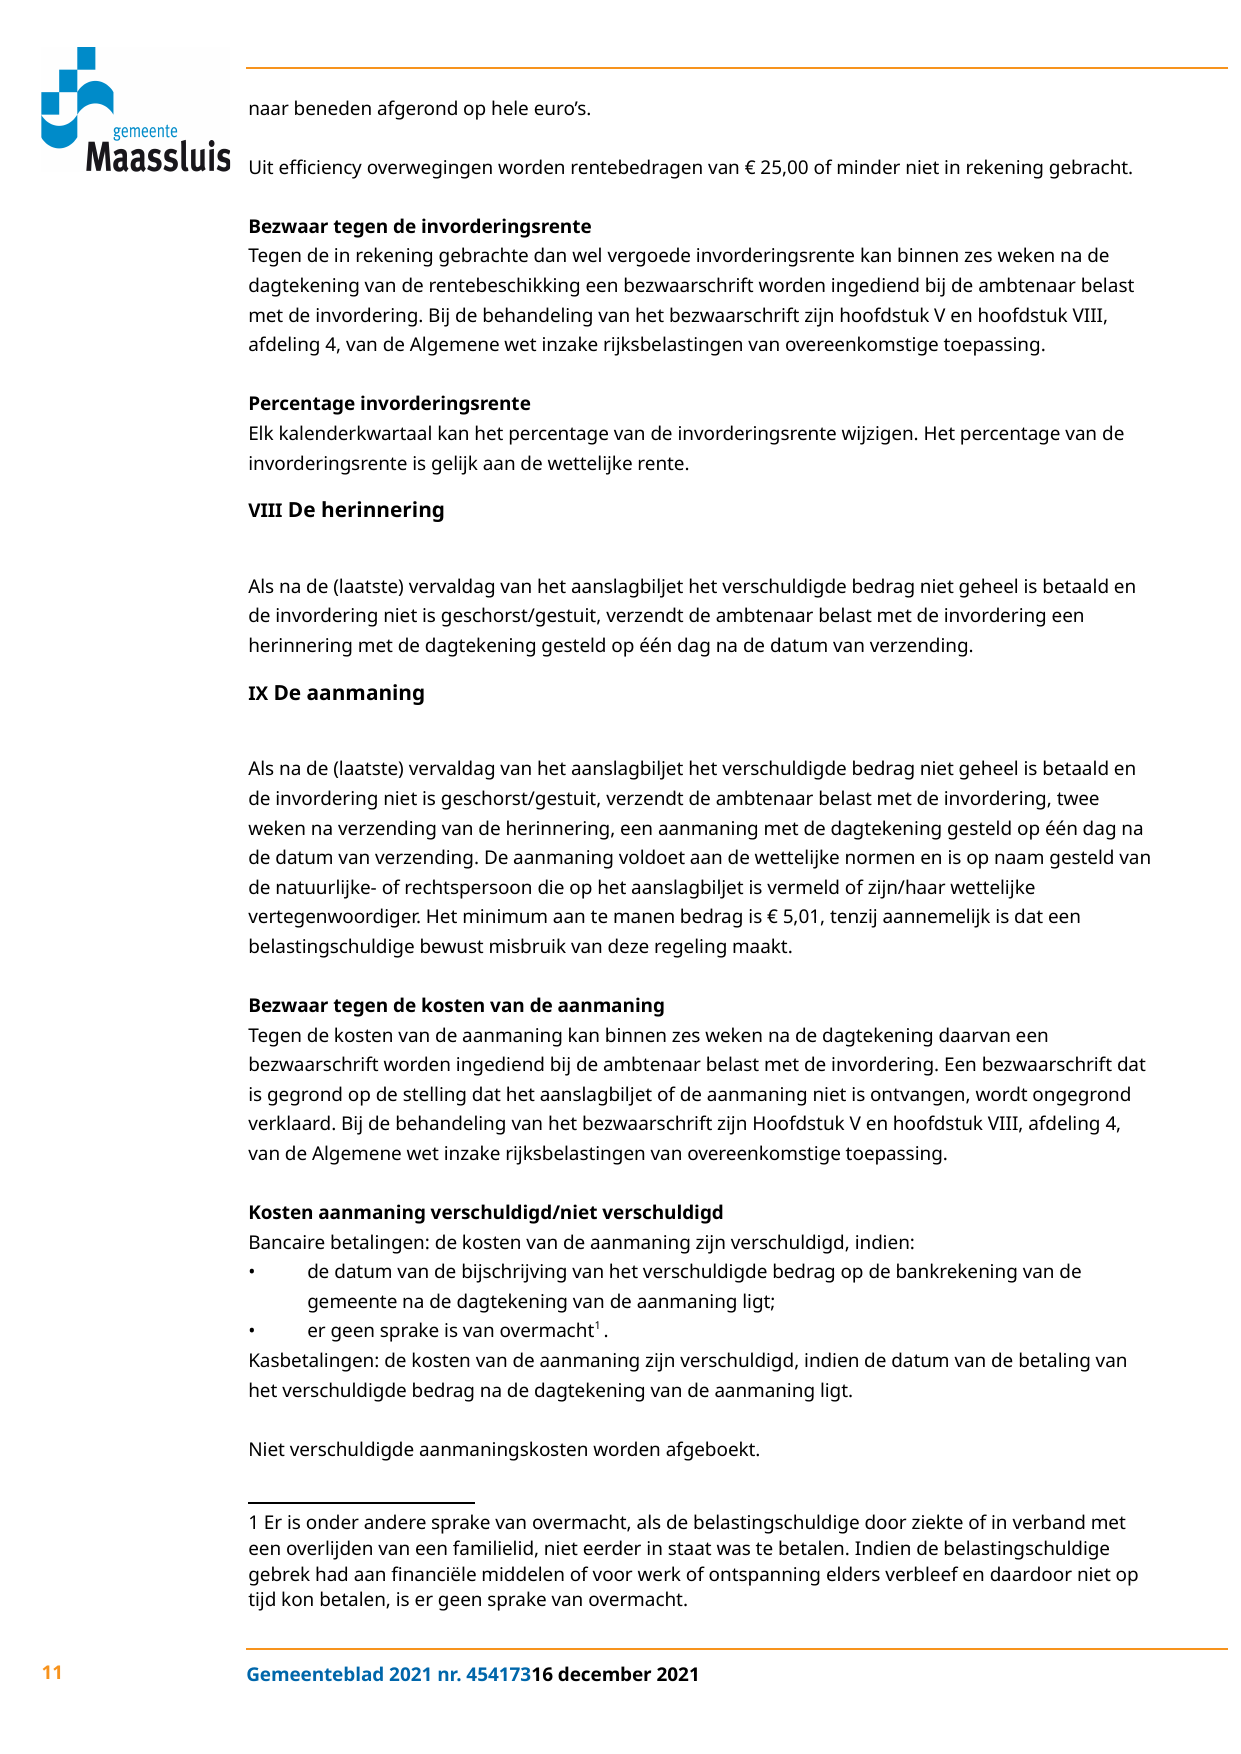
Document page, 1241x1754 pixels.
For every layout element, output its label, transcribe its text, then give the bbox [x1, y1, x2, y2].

list de datum van de bijschrijving van het verschuldigde bedrag op de bankrekening van de gemeente na de dagtekening van de aanmaning ligt; [248, 1258, 1152, 1314]
text Als na de (laatste) vervaldag van het aanslagbiljet het verschuldigde bedrag niet geheel is betaald en de invordering niet is geschorst/gestuit, verzendt de ambtenaar belast met de invordering een herinnering met de dagtekening gesteld op één dag na de datum van verzending. [248, 573, 1152, 658]
list er geen sprake is van overmacht. [248, 1318, 1152, 1343]
text Als na de (laatste) vervaldag van het aanslagbiljet het verschuldigde bedrag niet geheel is betaald en de invordering niet is geschorst/gestuit, verzendt de ambtenaar belast met de invordering, twee weken na verzending van de herinnering, een aanmaning met de dagtekening gesteld op één dag na de datum van verzending. De aanmaning voldoet aan de wettelijke normen en is op naam gesteld van de natuurlijke- of rechtspersoon die op het aanslagbiljet is vermeld of zijn/haar wettelijke vertegenwoordiger. Het minimum aan te manen bedrag is € 5,01, tenzij aannemelijk is dat een belastingschuldige bewust misbruik van deze regeling maakt. [248, 756, 1152, 959]
text Kasbetalingen: de kosten van de aanmaning zijn verschuldigd, indien de datum van de betaling van het verschuldigde bedrag na de dagtekening van de aanmaning ligt. [248, 1347, 1152, 1403]
text naar beneden afgerond op hele euro’s. [248, 95, 1152, 121]
text Uit efficiency overwegingen worden rentebedragen van € 25,00 of minder niet in rekening gebracht. [248, 154, 1152, 180]
text Bancaire betalingen: de kosten van de aanmaning zijn verschuldigd, indien: [248, 1229, 1152, 1255]
text Bezwaar tegen de kosten van de aanmaning [248, 992, 1152, 1018]
text Percentage invorderingsrente [248, 391, 1152, 416]
text Bezwaar tegen de invorderingsrente [248, 213, 1152, 239]
text Niet verschuldigde aanmaningskosten worden afgeboekt. [248, 1436, 1152, 1462]
text Elk kalenderkwartaal kan het percentage van de invorderingsrente wijzigen. Het percentage van de invorderingsrente is gelijk aan de wettelijke rente. [248, 420, 1152, 476]
text Tegen de kosten van de aanmaning kan binnen zes weken na de dagtekening daarvan een bezwaarschrift worden ingediend bij de ambtenaar belast met de invordering. Een bezwaarschrift dat is gegrond op de stelling dat het aanslagbiljet of de aanmaning niet is ontvangen, wordt ongegrond verklaard. Bij de behandeling van het bezwaarschrift zijn Hoofdstuk V en hoofdstuk VIII, afdeling 4, van de Algemene wet inzake rijksbelastingen van overeenkomstige toepassing. [248, 1022, 1152, 1166]
text VIII De herinnering [248, 495, 1152, 524]
text IX De aanmaning [248, 678, 1152, 706]
picture [41, 47, 231, 172]
text Kosten aanmaning verschuldigd/niet verschuldigd [248, 1199, 1152, 1225]
text Tegen de in rekening gebrachte dan wel vergoede invorderingsrente kan binnen zes weken na de dagtekening van de rentebeschikking een bezwaarschrift worden ingediend bij de ambtenaar belast met de invordering. Bij de behandeling van het bezwaarschrift zijn hoofdstuk V en hoofdstuk VIII, afdeling 4, van de Algemene wet inzake rijksbelastingen van overeenkomstige toepassing. [248, 243, 1152, 357]
picture [41, 47, 77, 92]
list Er is onder andere sprake van overmacht, als de belastingschuldige door ziekte of in verband met een overlijden van een familielid, niet eerder in staat was te betalen. Indien de belastingschuldige gebrek had aan financiële middelen of voor werk of ontspanning elders verbleef en daardoor niet op tijd kon betalen, is er geen sprake van overmacht. [248, 1509, 1152, 1612]
